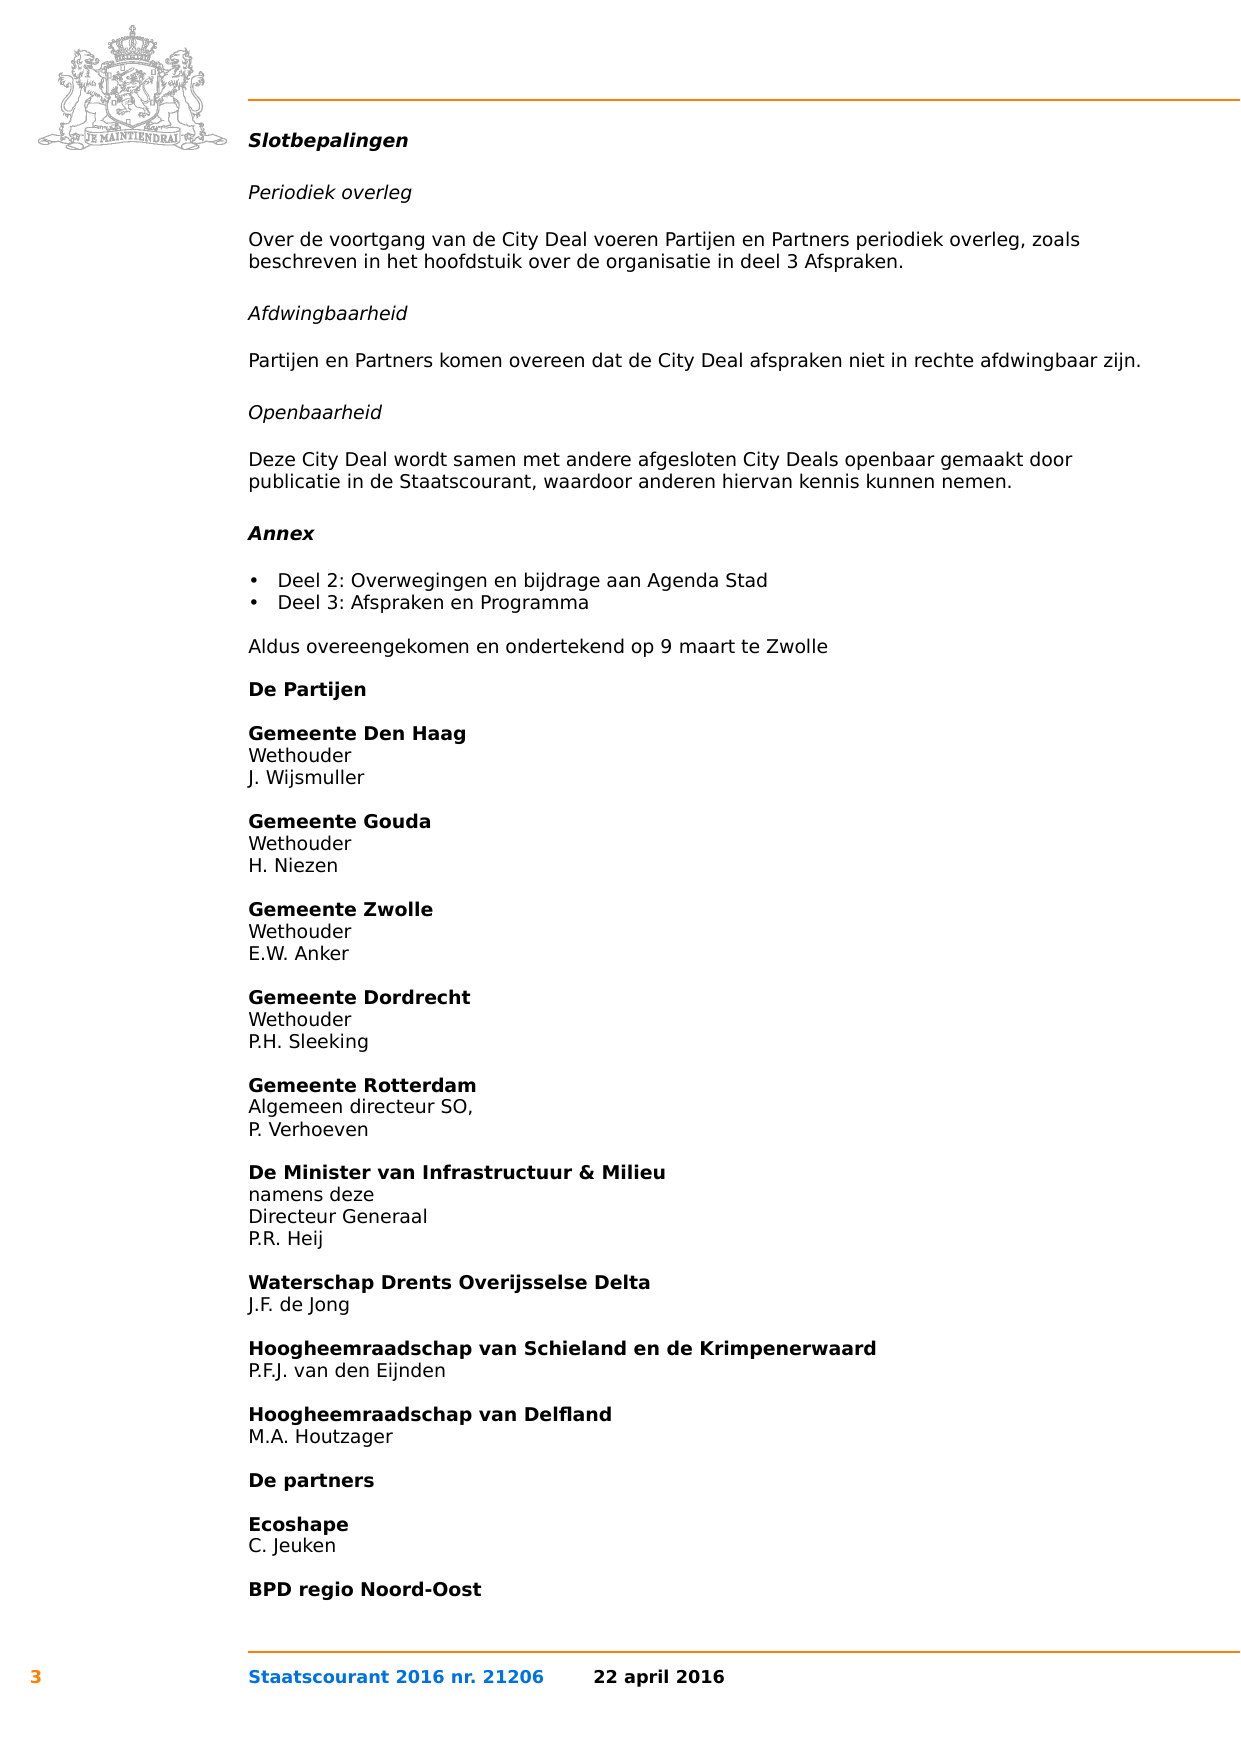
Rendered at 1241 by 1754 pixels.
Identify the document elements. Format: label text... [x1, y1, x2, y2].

text Directeur Generaal [248, 1206, 1163, 1228]
text Wethouder [248, 833, 1163, 855]
subtitle Periodiek overleg [248, 182, 1163, 204]
text H. Niezen [248, 855, 1163, 877]
text M.A. Houtzager [248, 1426, 1163, 1448]
text P. Verhoeven [248, 1118, 1163, 1140]
text P.R. Heij [248, 1228, 1163, 1250]
text Wethouder [248, 1009, 1163, 1031]
text J. Wijsmuller [248, 767, 1163, 789]
text De partners [248, 1469, 1163, 1492]
text • Deel 2: Overwegingen en bijdrage aan Agenda Stad [248, 570, 1163, 592]
text Wethouder [248, 745, 1163, 767]
text Gemeente Gouda [248, 811, 1163, 833]
text Gemeente Zwolle [248, 899, 1163, 921]
text Aldus overeengekomen en ondertekend op 9 maart te Zwolle [248, 636, 1163, 657]
subtitle Openbaarheid [248, 402, 1163, 424]
text Waterschap Drents Overijsselse Delta [248, 1272, 1163, 1294]
text C. Jeuken [248, 1535, 1163, 1557]
picture [38, 25, 227, 150]
text Hoogheemraadschap van Schieland en de Krimpenerwaard [248, 1338, 1163, 1360]
text Gemeente Rotterdam [248, 1074, 1163, 1096]
text E.W. Anker [248, 943, 1163, 965]
text Deze City Deal wordt samen met andere afgesloten City Deals openbaar gemaakt door publicatie in de Staatscourant, waardoor anderen hiervan kennis kunnen nemen. [248, 449, 1163, 493]
text • Deel 3: Afspraken en Programma [248, 592, 1163, 614]
text Gemeente Dordrecht [248, 987, 1163, 1009]
text Hoogheemraadschap van Delfland [248, 1404, 1163, 1426]
text namens deze [248, 1184, 1163, 1206]
text De Partijen [248, 679, 1163, 701]
text Algemeen directeur SO, [248, 1096, 1163, 1118]
text P.H. Sleeking [248, 1031, 1163, 1053]
text Ecoshape [248, 1513, 1163, 1535]
text P.F.J. van den Eijnden [248, 1360, 1163, 1382]
text BPD regio Noord-Oost [248, 1579, 1163, 1601]
text De Minister van Infrastructuur & Milieu [248, 1162, 1163, 1184]
subtitle Annex [248, 523, 1163, 545]
text J.F. de Jong [248, 1294, 1163, 1316]
text Wethouder [248, 921, 1163, 943]
text Over de voortgang van de City Deal voeren Partijen en Partners periodiek overleg, zoals beschreven in het hoofdstuik over de organisatie in deel 3 Afspraken. [248, 229, 1163, 273]
subtitle Afdwingbaarheid [248, 303, 1163, 325]
text Gemeente Den Haag [248, 723, 1163, 745]
text Partijen en Partners komen overeen dat de City Deal afspraken niet in rechte afdwingbaar zijn. [248, 350, 1163, 372]
subtitle Slotbepalingen [248, 130, 1163, 152]
